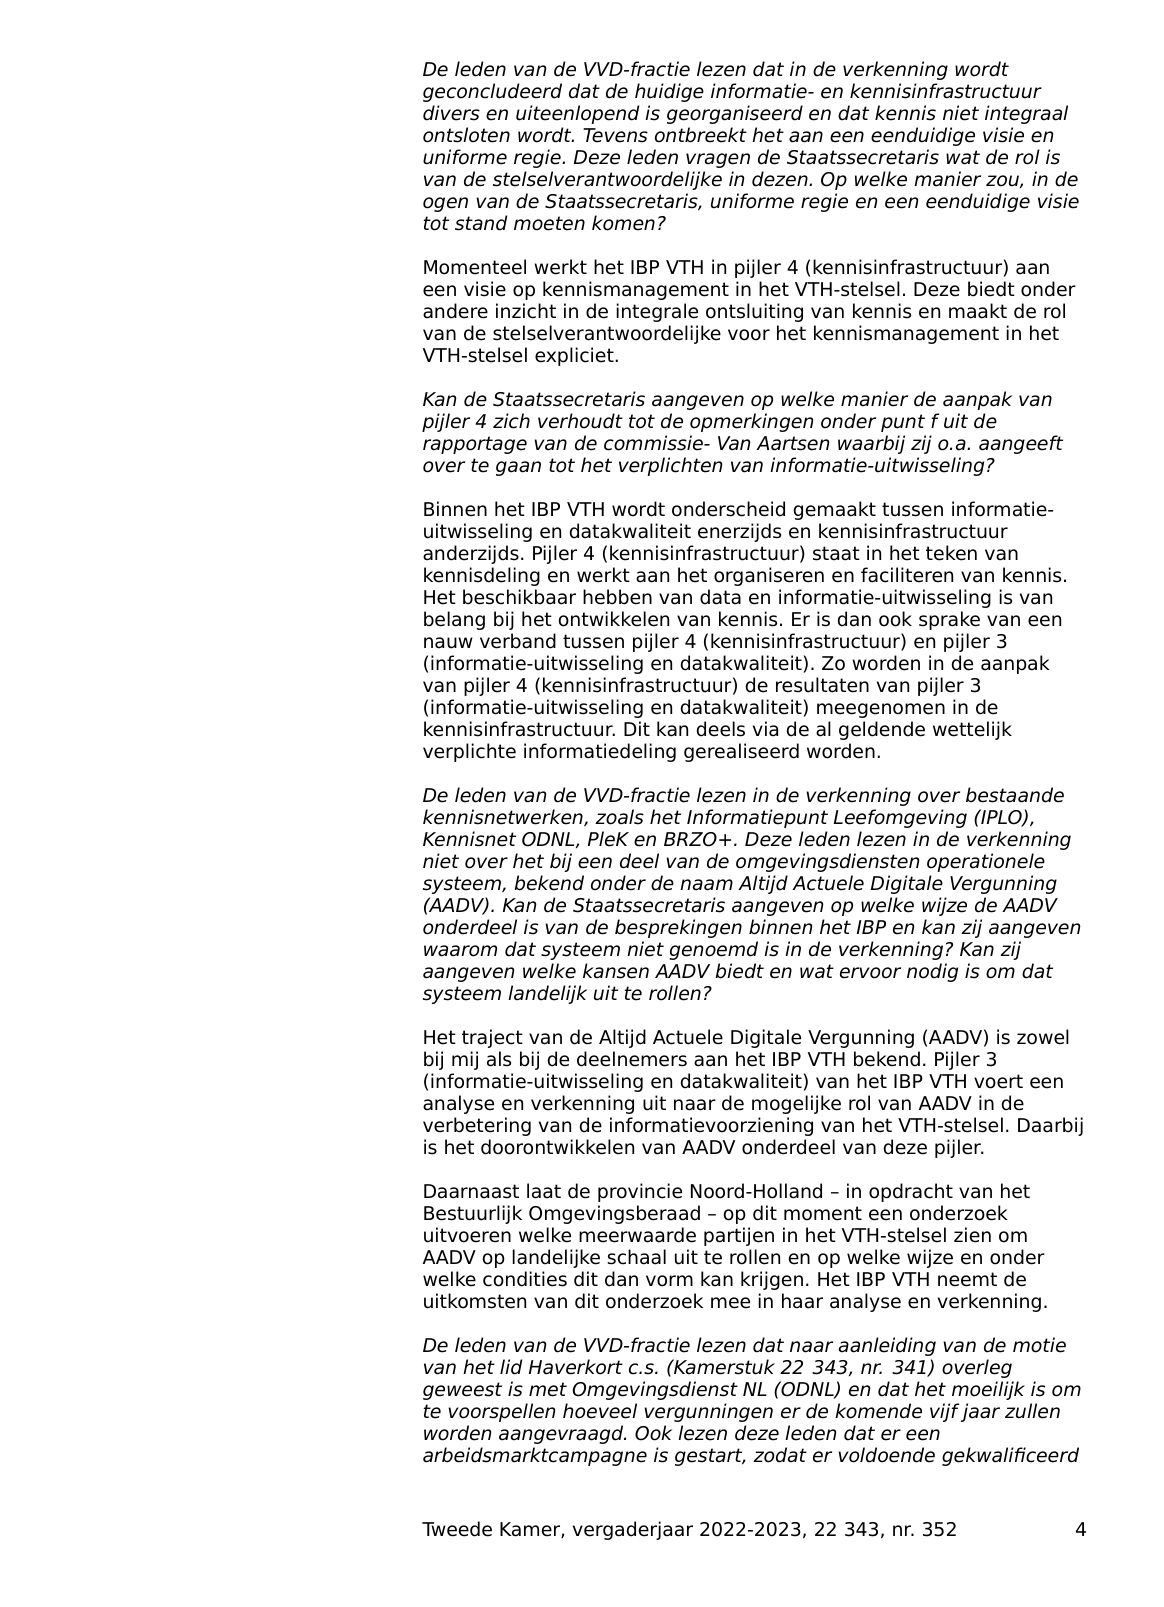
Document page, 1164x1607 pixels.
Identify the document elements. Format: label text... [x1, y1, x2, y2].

text Momenteel werkt het IBP VTH in pijler 4 (kennisinfrastructuur) aan een visie op kennismanagement in het VTH-stelsel. Deze biedt onder andere inzicht in de integrale ontsluiting van kennis en maakt de rol van de stelselverantwoordelijke voor het kennismanagement in het VTH-stelsel expliciet. [422, 257, 1087, 367]
text De leden van de VVD-fractie lezen dat naar aanleiding van de motie van het lid Haverkort c.s. (Kamerstuk 22 343, nr. 341) overleg geweest is met Omgevingsdienst NL (ODNL) en dat het moeilijk is om te voorspellen hoeveel vergunningen er de komende vijf jaar zullen worden aangevraagd. Ook lezen deze leden dat er een arbeidsmarktcampagne is gestart, zodat er voldoende gekwalificeerd [422, 1335, 1087, 1467]
text De leden van de VVD-fractie lezen dat in de verkenning wordt geconcludeerd dat de huidige informatie- en kennisinfrastructuur divers en uiteenlopend is georganiseerd en dat kennis niet integraal ontsloten wordt. Tevens ontbreekt het aan een eenduidige visie en uniforme regie. Deze leden vragen de Staatssecretaris wat de rol is van de stelselverantwoordelijke in dezen. Op welke manier zou, in de ogen van de Staatssecretaris, uniforme regie en een eenduidige visie tot stand moeten komen? [422, 59, 1087, 235]
text Binnen het IBP VTH wordt onderscheid gemaakt tussen informatie-uitwisseling en datakwaliteit enerzijds en kennisinfrastructuur anderzijds. Pijler 4 (kennisinfrastructuur) staat in het teken van kennisdeling en werkt aan het organiseren en faciliteren van kennis. Het beschikbaar hebben van data en informatie-uitwisseling is van belang bij het ontwikkelen van kennis. Er is dan ook sprake van een nauw verband tussen pijler 4 (kennisinfrastructuur) en pijler 3 (informatie-uitwisseling en datakwaliteit). Zo worden in de aanpak van pijler 4 (kennisinfrastructuur) de resultaten van pijler 3 (informatie-uitwisseling en datakwaliteit) meegenomen in de kennisinfrastructuur. Dit kan deels via de al geldende wettelijk verplichte informatiedeling gerealiseerd worden. [422, 499, 1087, 763]
text Kan de Staatssecretaris aangeven op welke manier de aanpak van pijler 4 zich verhoudt tot de opmerkingen onder punt f uit de rapportage van de commissie- Van Aartsen waarbij zij o.a. aangeeft over te gaan tot het verplichten van informatie-uitwisseling? [422, 389, 1087, 477]
text De leden van de VVD-fractie lezen in de verkenning over bestaande kennisnetwerken, zoals het Informatiepunt Leefomgeving (IPLO), Kennisnet ODNL, PleK en BRZO+. Deze leden lezen in de verkenning niet over het bij een deel van de omgevingsdiensten operationele systeem, bekend onder de naam Altijd Actuele Digitale Vergunning (AADV). Kan de Staatssecretaris aangeven op welke wijze de AADV onderdeel is van de besprekingen binnen het IBP en kan zij aangeven waarom dat systeem niet genoemd is in de verkenning? Kan zij aangeven welke kansen AADV biedt en wat ervoor nodig is om dat systeem landelijk uit te rollen? [422, 785, 1087, 1005]
text Het traject van de Altijd Actuele Digitale Vergunning (AADV) is zowel bij mij als bij de deelnemers aan het IBP VTH bekend. Pijler 3 (informatie-uitwisseling en datakwaliteit) van het IBP VTH voert een analyse en verkenning uit naar de mogelijke rol van AADV in de verbetering van de informatievoorziening van het VTH-stelsel. Daarbij is het doorontwikkelen van AADV onderdeel van deze pijler. [422, 1027, 1087, 1159]
text Daarnaast laat de provincie Noord-Holland – in opdracht van het Bestuurlijk Omgevingsberaad – op dit moment een onderzoek uitvoeren welke meerwaarde partijen in het VTH-stelsel zien om AADV op landelijke schaal uit te rollen en op welke wijze en onder welke condities dit dan vorm kan krijgen. Het IBP VTH neemt de uitkomsten van dit onderzoek mee in haar analyse en verkenning. [422, 1181, 1087, 1313]
